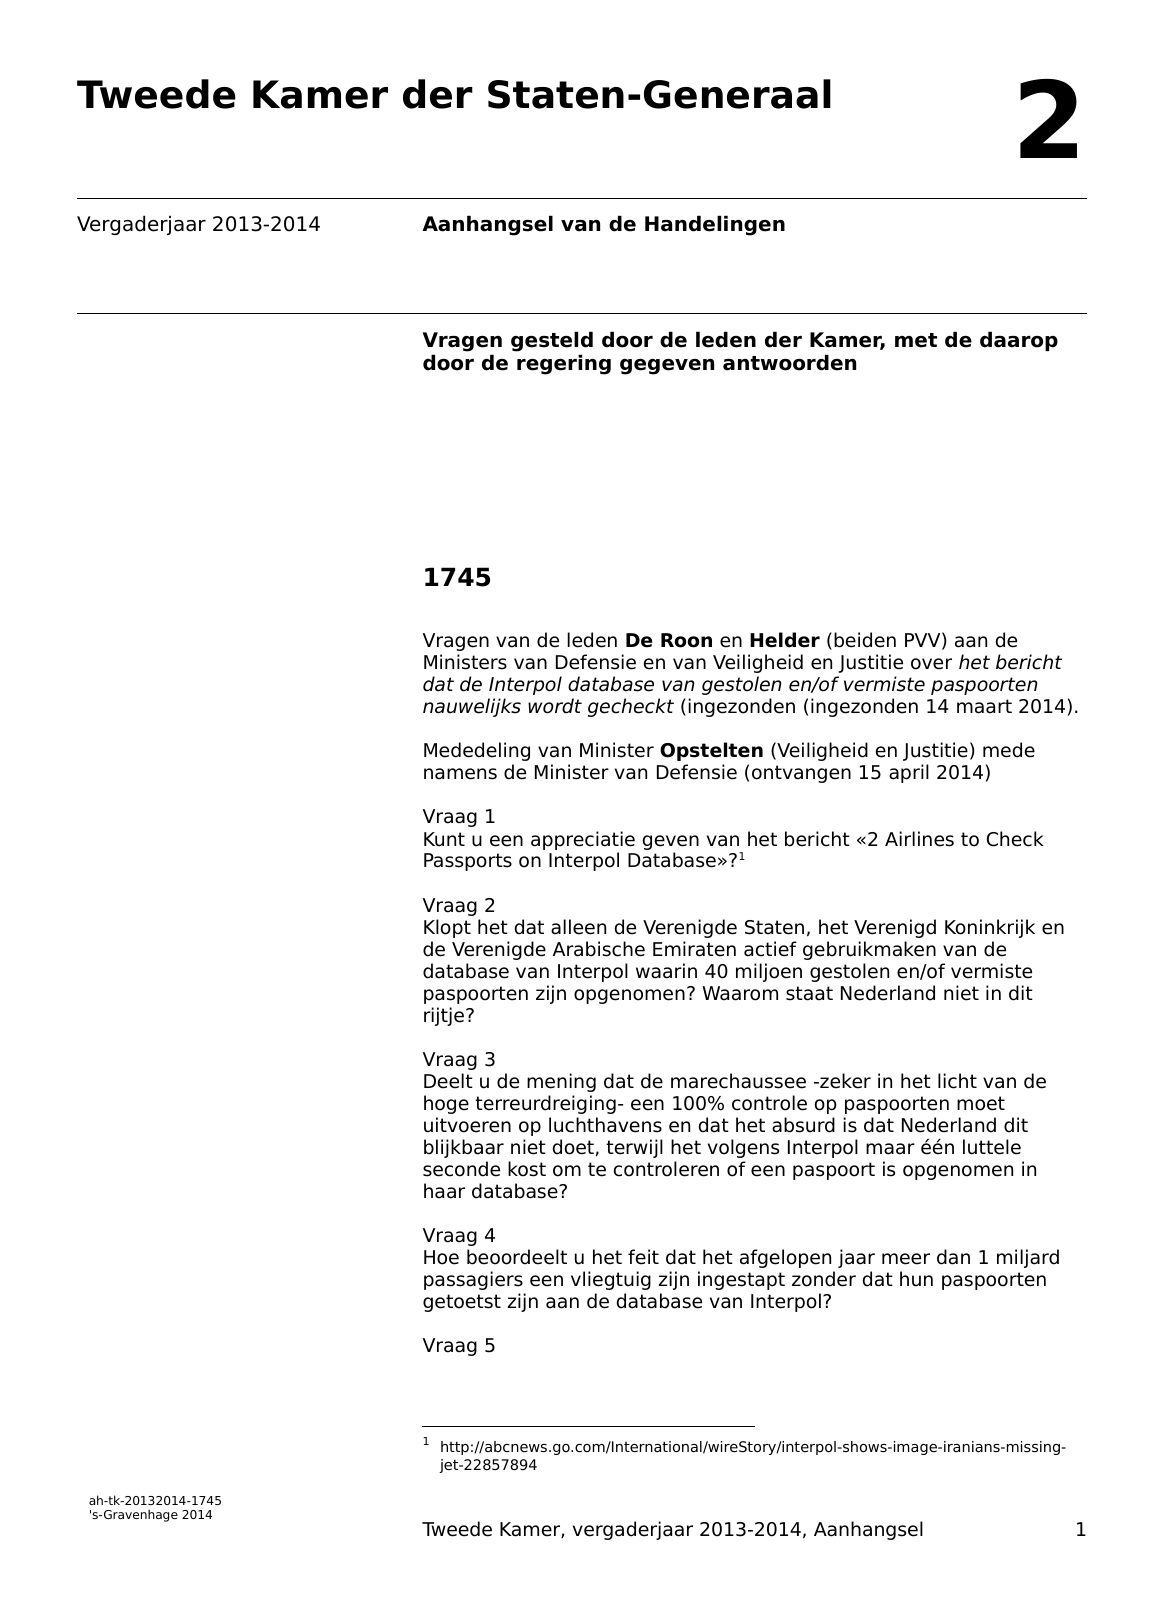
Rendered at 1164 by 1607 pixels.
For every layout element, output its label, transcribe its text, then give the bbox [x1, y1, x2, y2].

text Kunt u een appreciatie geven van het bericht «2 Airlines to Check Passports on Interpol Database»? [422, 828, 1087, 872]
table_cell Vragen gesteld door de leden der Kamer, met de daarop door de regering gegeven antwoorden [422, 314, 1087, 375]
text 's-Gravenhage 2014 [88, 1508, 323, 1522]
table_header Tweede Kamer der Staten-Generaal [77, 59, 886, 198]
text Vraag 2 [422, 894, 1087, 917]
text 1745 [422, 563, 1087, 592]
text Hoe beoordeelt u het feit dat het afgelopen jaar meer dan 1 miljard passagiers een vliegtuig zijn ingestapt zonder dat hun paspoorten getoetst zijn aan de database van Interpol? [422, 1247, 1087, 1313]
text Deelt u de mening dat de marechaussee -zeker in het licht van de hoge terreurdreiging- een 100% controle op paspoorten moet uitvoeren op luchthavens en dat het absurd is dat Nederland dit blijkbaar niet doet, terwijl het volgens Interpol maar één luttele seconde kost om te controleren of een paspoort is opgenomen in haar database? [422, 1071, 1087, 1202]
text Vraag 4 [422, 1225, 1087, 1247]
text Vraag 5 [422, 1335, 1087, 1357]
text Vragen van de leden De Roon en Helder (beiden PVV) aan de Ministers van Defensie en van Veiligheid en Justitie over het bericht dat de Interpol database van gestolen en/of vermiste paspoorten nauwelijks wordt gecheckt (ingezonden (ingezonden 14 maart 2014). [422, 630, 1087, 718]
text Vraag 3 [422, 1049, 1087, 1071]
table_cell Vergaderjaar 2013-2014 [77, 199, 422, 313]
table_cell [77, 314, 422, 375]
text ah-tk-20132014-1745 [88, 1494, 323, 1508]
text Klopt het dat alleen de Verenigde Staten, het Verenigd Koninkrijk en de Verenigde Arabische Emiraten actief gebruikmaken van de database van Interpol waarin 40 miljoen gestolen en/of vermiste paspoorten zijn opgenomen? Waarom staat Nederland niet in dit rijtje? [422, 917, 1087, 1026]
text Mededeling van Minister Opstelten (Veiligheid en Justitie) mede namens de Minister van Defensie (ontvangen 15 april 2014) [422, 740, 1087, 784]
text Vraag 1 [422, 806, 1087, 828]
table_header 2 [886, 59, 1087, 198]
table_cell Aanhangsel van de Handelingen [422, 199, 1087, 313]
text http://abcnews.go.com/International/wireStory/interpol-shows-image-iranians-missing-jet-22857894 [422, 1435, 1087, 1474]
